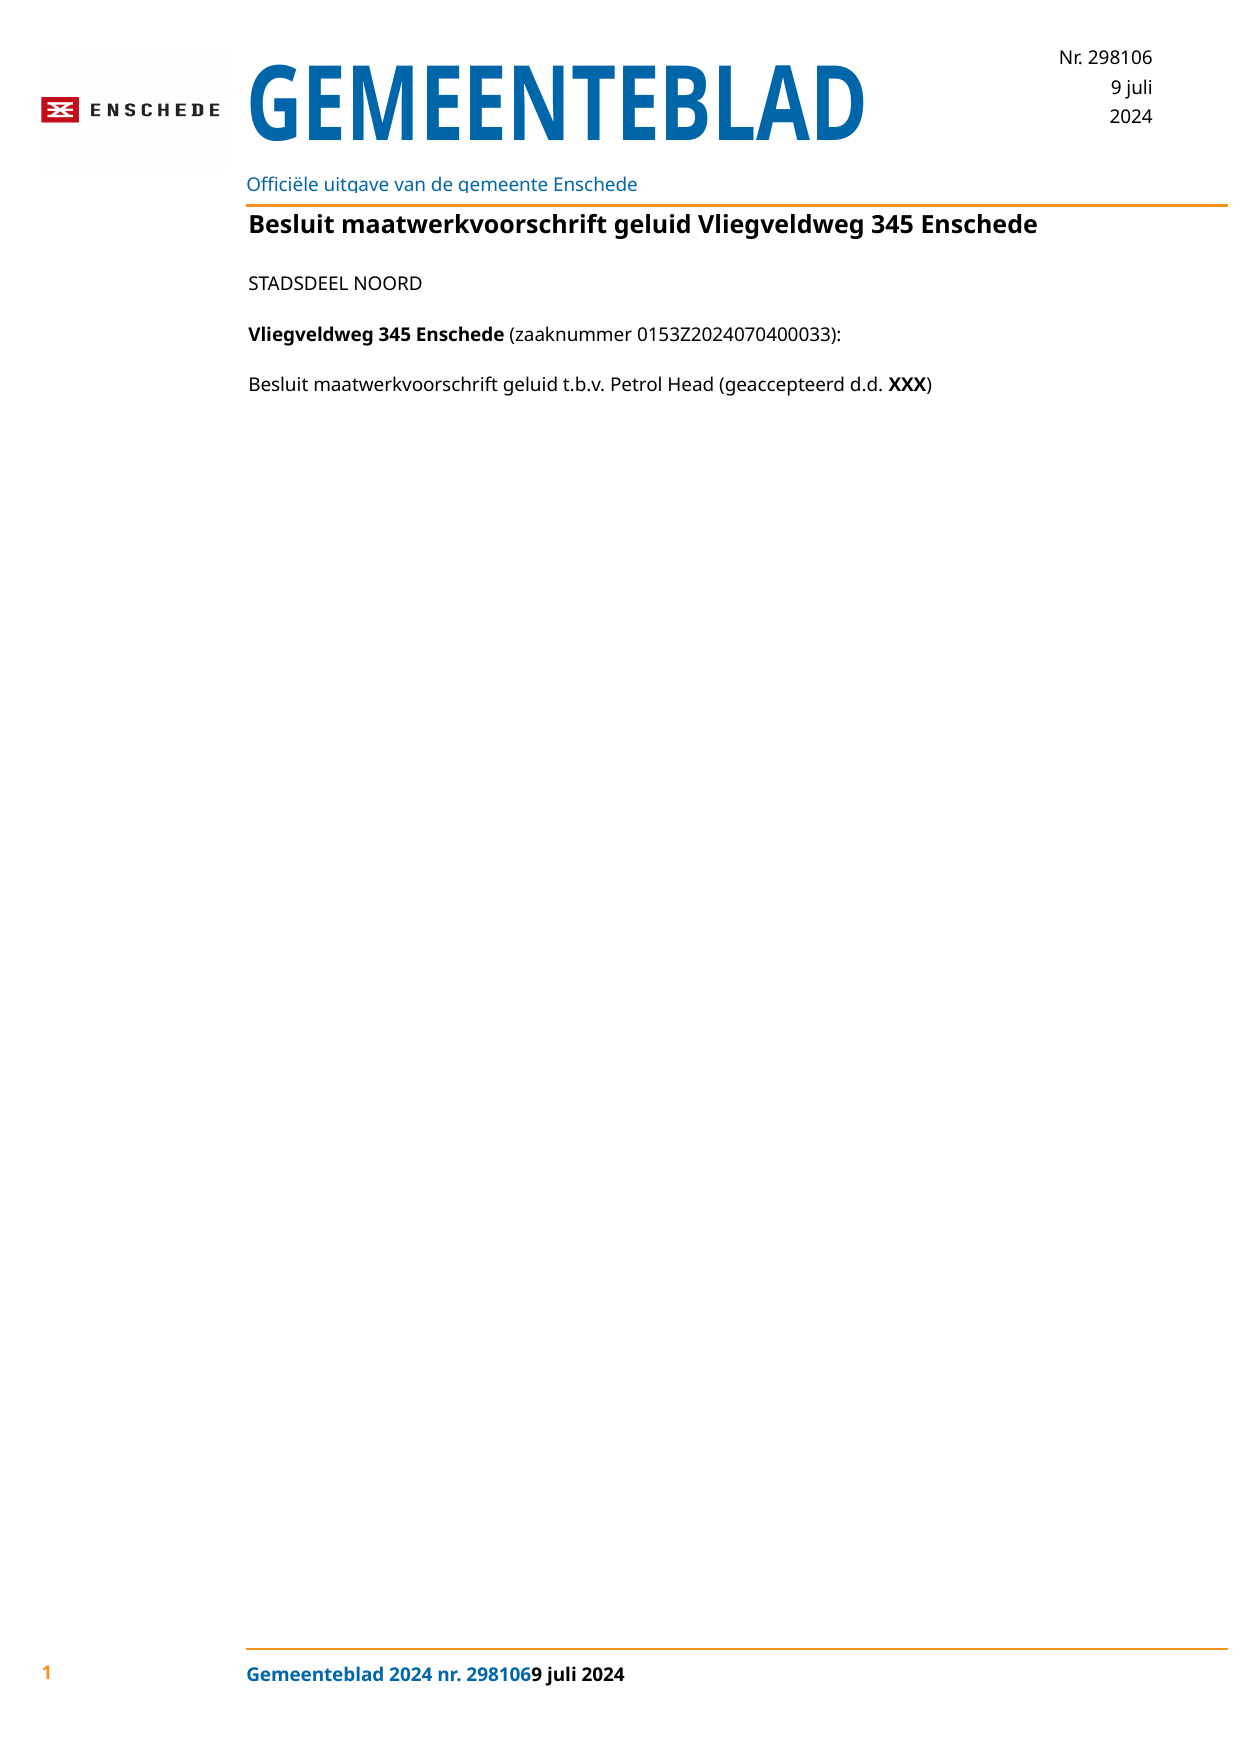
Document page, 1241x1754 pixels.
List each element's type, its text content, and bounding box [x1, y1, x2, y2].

text Besluit maatwerkvoorschrift geluid Vliegveldweg 345 Enschede [248, 207, 1152, 241]
text STADSDEEL NOORD [248, 270, 1152, 296]
text Vliegveldweg 345 Enschede (zaaknummer 0153Z2024070400033): [248, 321, 1152, 346]
picture [41, 47, 231, 172]
text Besluit maatwerkvoorschrift geluid t.b.v. Petrol Head (geaccepteerd d.d. XXX) [248, 371, 1152, 397]
